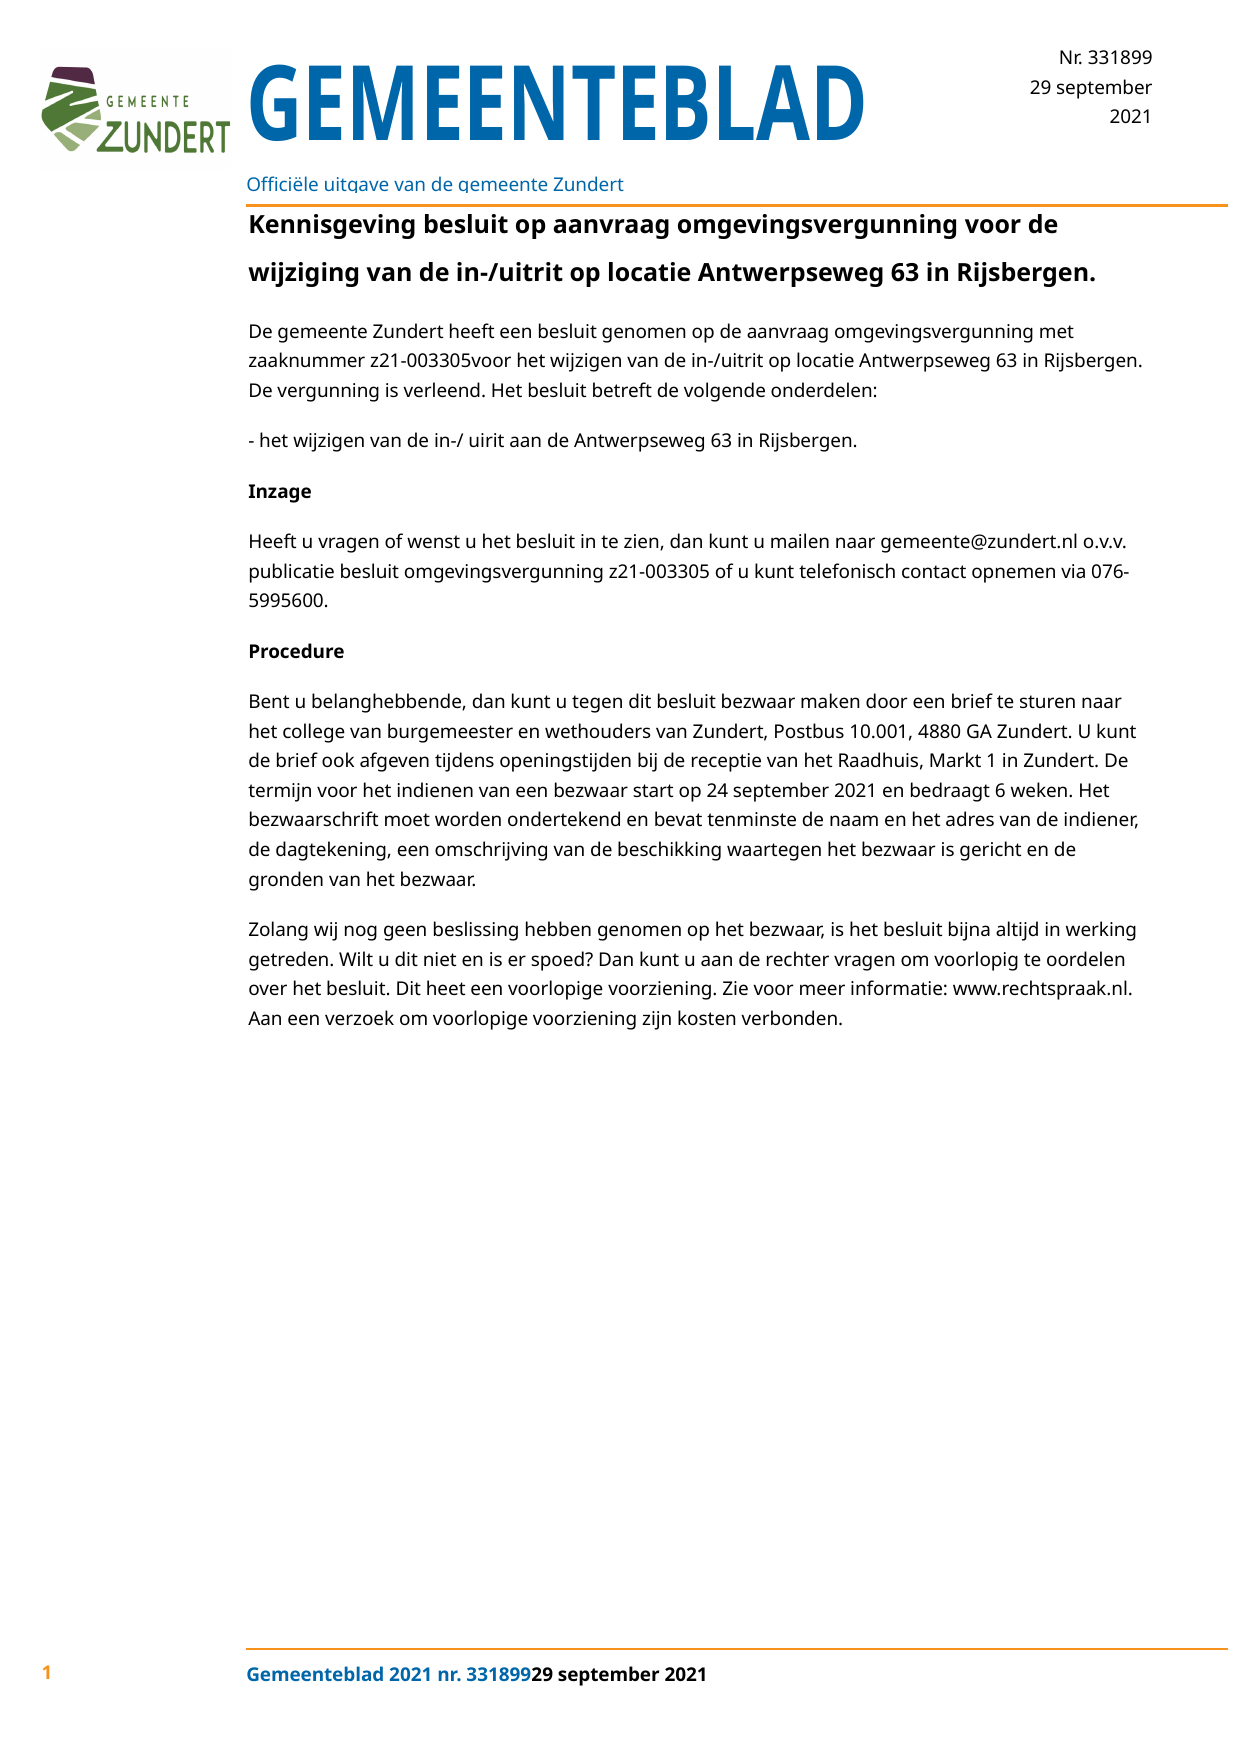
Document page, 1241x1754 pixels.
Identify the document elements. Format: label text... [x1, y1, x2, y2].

text Bent u belanghebbende, dan kunt u tegen dit besluit bezwaar maken door een brief te sturen naar het college van burgemeester en wethouders van Zundert, Postbus 10.001, 4880 GA Zundert. U kunt de brief ook afgeven tijdens openingstijden bij de receptie van het Raadhuis, Markt 1 in Zundert. De termijn voor het indienen van een bezwaar start op 24 september 2021 en bedraagt 6 weken. Het bezwaarschrift moet worden ondertekend en bevat tenminste de naam en het adres van de indiener, de dagtekening, een omschrijving van de beschikking waartegen het bezwaar is gericht en de gronden van het bezwaar. [248, 688, 1152, 892]
text Inzage [248, 478, 1152, 504]
text - het wijzigen van de in-/ uirit aan de Antwerpseweg 63 in Rijsbergen. [248, 427, 1152, 453]
text De gemeente Zundert heeft een besluit genomen op de aanvraag omgevingsvergunning met zaaknummer z21-003305voor het wijzigen van de in-/uitrit op locatie Antwerpseweg 63 in Rijsbergen. De vergunning is verleend. Het besluit betreft de volgende onderdelen: [248, 318, 1152, 403]
text Zolang wij nog geen beslissing hebben genomen op het bezwaar, is het besluit bijna altijd in werking getreden. Wilt u dit niet en is er spoed? Dan kunt u aan de rechter vragen om voorlopig te oordelen over het besluit. Dit heet een voorlopige voorziening. Zie voor meer informatie: www.rechtspraak.nl. Aan een verzoek om voorlopige voorziening zijn kosten verbonden. [248, 916, 1152, 1031]
text Procedure [248, 638, 1152, 664]
text Heeft u vragen of wenst u het besluit in te zien, dan kunt u mailen naar gemeente@zundert.nl o.v.v. publicatie besluit omgevingsvergunning z21-003305 of u kunt telefonisch contact opnemen via 076-5995600. [248, 528, 1152, 613]
picture [41, 47, 231, 172]
text Kennisgeving besluit op aanvraag omgevingsvergunning voor de wijziging van de in-/uitrit op locatie Antwerpseweg 63 in Rijsbergen. [248, 207, 1152, 288]
